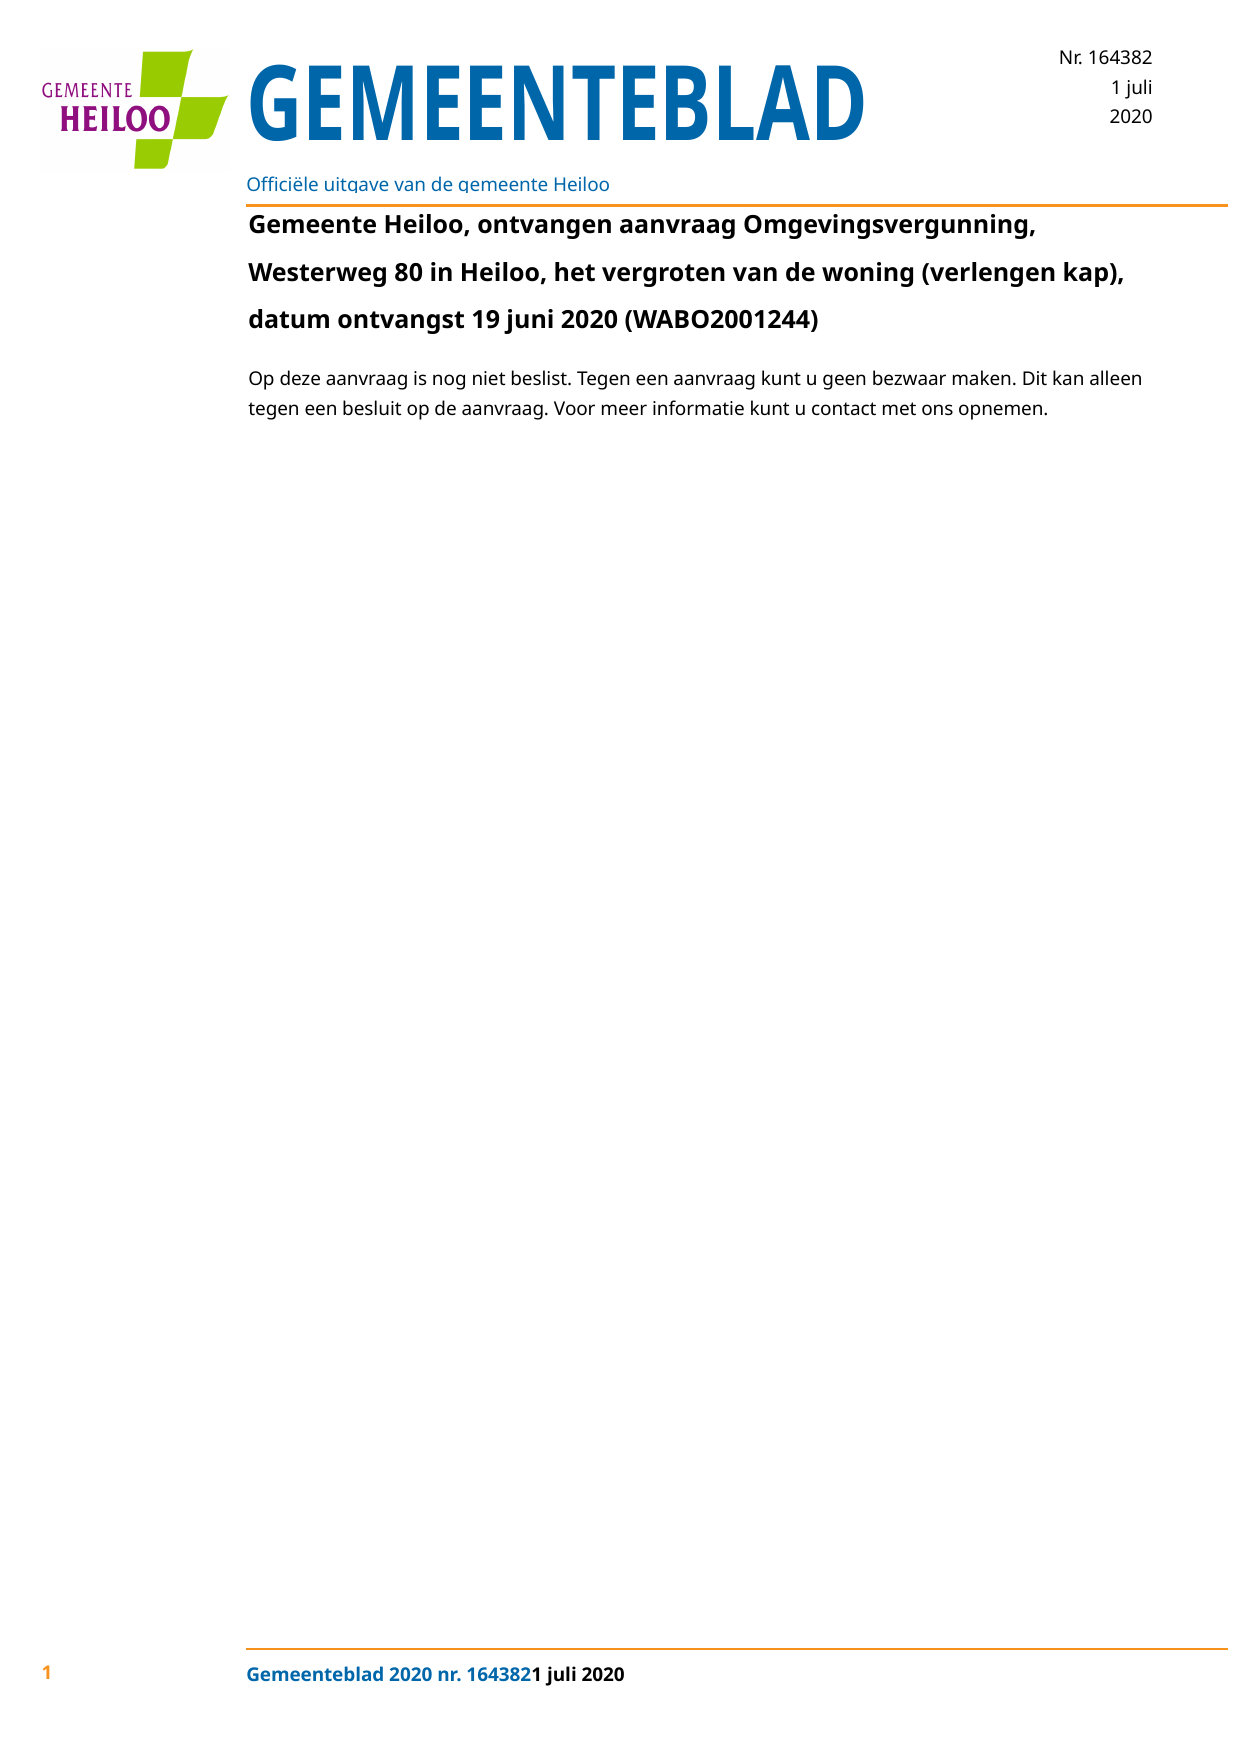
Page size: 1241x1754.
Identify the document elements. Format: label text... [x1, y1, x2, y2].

picture [41, 47, 231, 172]
text Op deze aanvraag is nog niet beslist. Tegen een aanvraag kunt u geen bezwaar maken. Dit kan alleen tegen een besluit op de aanvraag. Voor meer informatie kunt u contact met ons opnemen. [248, 366, 1152, 421]
text Gemeente Heiloo, ontvangen aanvraag Omgevingsvergunning, Westerweg 80 in Heiloo, het vergroten van de woning (verlengen kap), datum ontvangst 19 juni 2020 (WABO2001244) [248, 207, 1152, 336]
